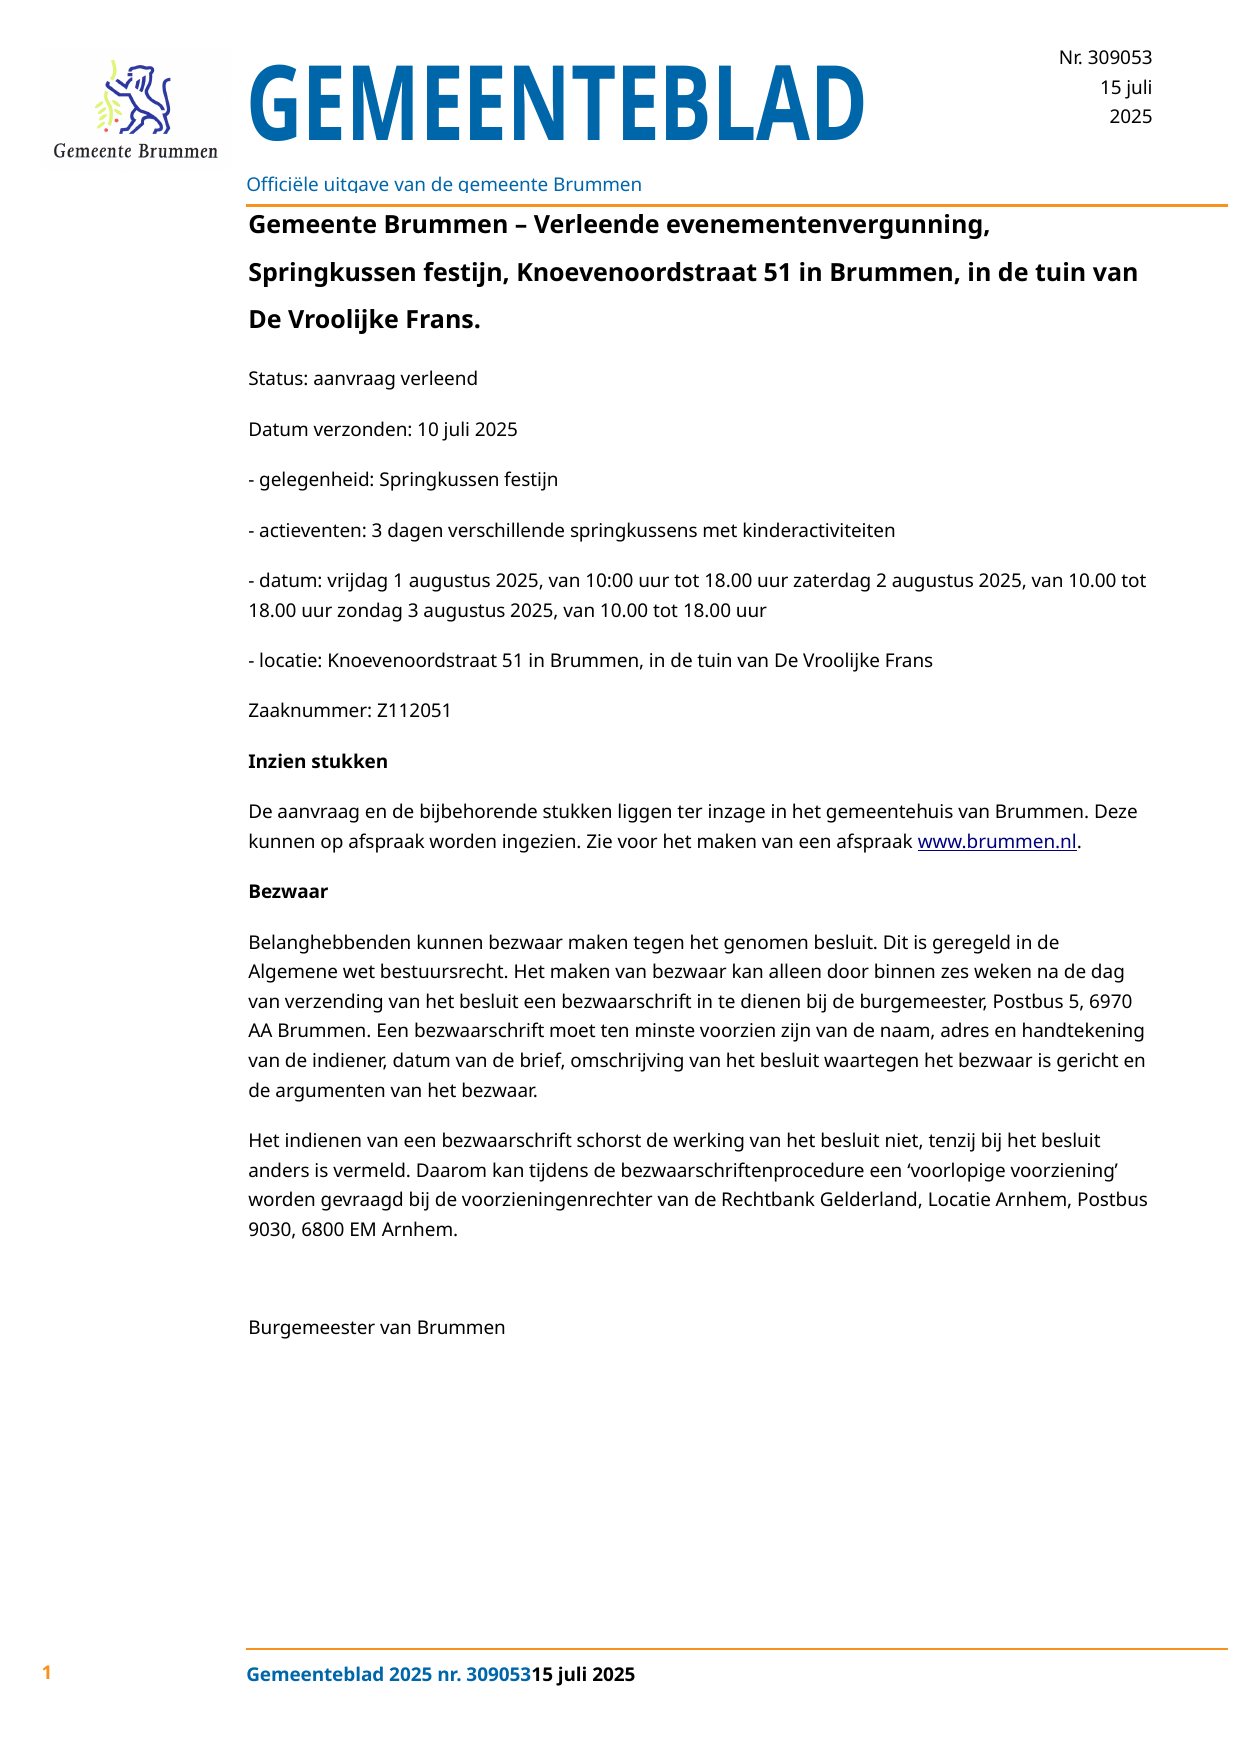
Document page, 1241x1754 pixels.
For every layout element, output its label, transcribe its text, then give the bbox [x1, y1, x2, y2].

text - locatie: Knoevenoordstraat 51 in Brummen, in de tuin van De Vroolijke Frans [248, 647, 1152, 673]
text Het indienen van een bezwaarschrift schorst de werking van het besluit niet, tenzij bij het besluit anders is vermeld. Daarom kan tijdens de bezwaarschriftenprocedure een ‘voorlopige voorziening’ worden gevraagd bij de voorzieningenrechter van de Rechtbank Gelderland, Locatie Arnhem, Postbus 9030, 6800 EM Arnhem. [248, 1127, 1152, 1242]
text Status: aanvraag verleend [248, 366, 1152, 391]
text Belanghebbenden kunnen bezwaar maken tegen het genomen besluit. Dit is geregeld in de Algemene wet bestuursrecht. Het maken van bezwaar kan alleen door binnen zes weken na de dag van verzending van het besluit een bezwaarschrift in te dienen bij de burgemeester, Postbus 5, 6970 AA Brummen. Een bezwaarschrift moet ten minste voorzien zijn van de naam, adres en handtekening van de indiener, datum van de brief, omschrijving van het besluit waartegen het bezwaar is gericht en de argumenten van het bezwaar. [248, 929, 1152, 1102]
text - actieventen: 3 dagen verschillende springkussens met kinderactiviteiten [248, 517, 1152, 542]
text Gemeente Brummen – Verleende evenementenvergunning, Springkussen festijn, Knoevenoordstraat 51 in Brummen, in de tuin van De Vroolijke Frans. [248, 207, 1152, 336]
text - datum: vrijdag 1 augustus 2025, van 10:00 uur tot 18.00 uur zaterdag 2 augustus 2025, van 10.00 tot 18.00 uur zondag 3 augustus 2025, van 10.00 tot 18.00 uur [248, 567, 1152, 622]
picture [41, 47, 231, 172]
text - gelegenheid: Springkussen festijn [248, 466, 1152, 492]
text De aanvraag en de bijbehorende stukken liggen ter inzage in het gemeentehuis van Brummen. Deze kunnen op afspraak worden ingezien. Zie voor het maken van een afspraak www.brummen.nl. [248, 798, 1152, 854]
text Inzien stukken [248, 748, 1152, 774]
text Bezwaar [248, 878, 1152, 904]
text Datum verzonden: 10 juli 2025 [248, 416, 1152, 442]
text Burgemeester van Brummen [248, 1314, 1152, 1340]
text Zaaknummer: Z112051 [248, 698, 1152, 723]
